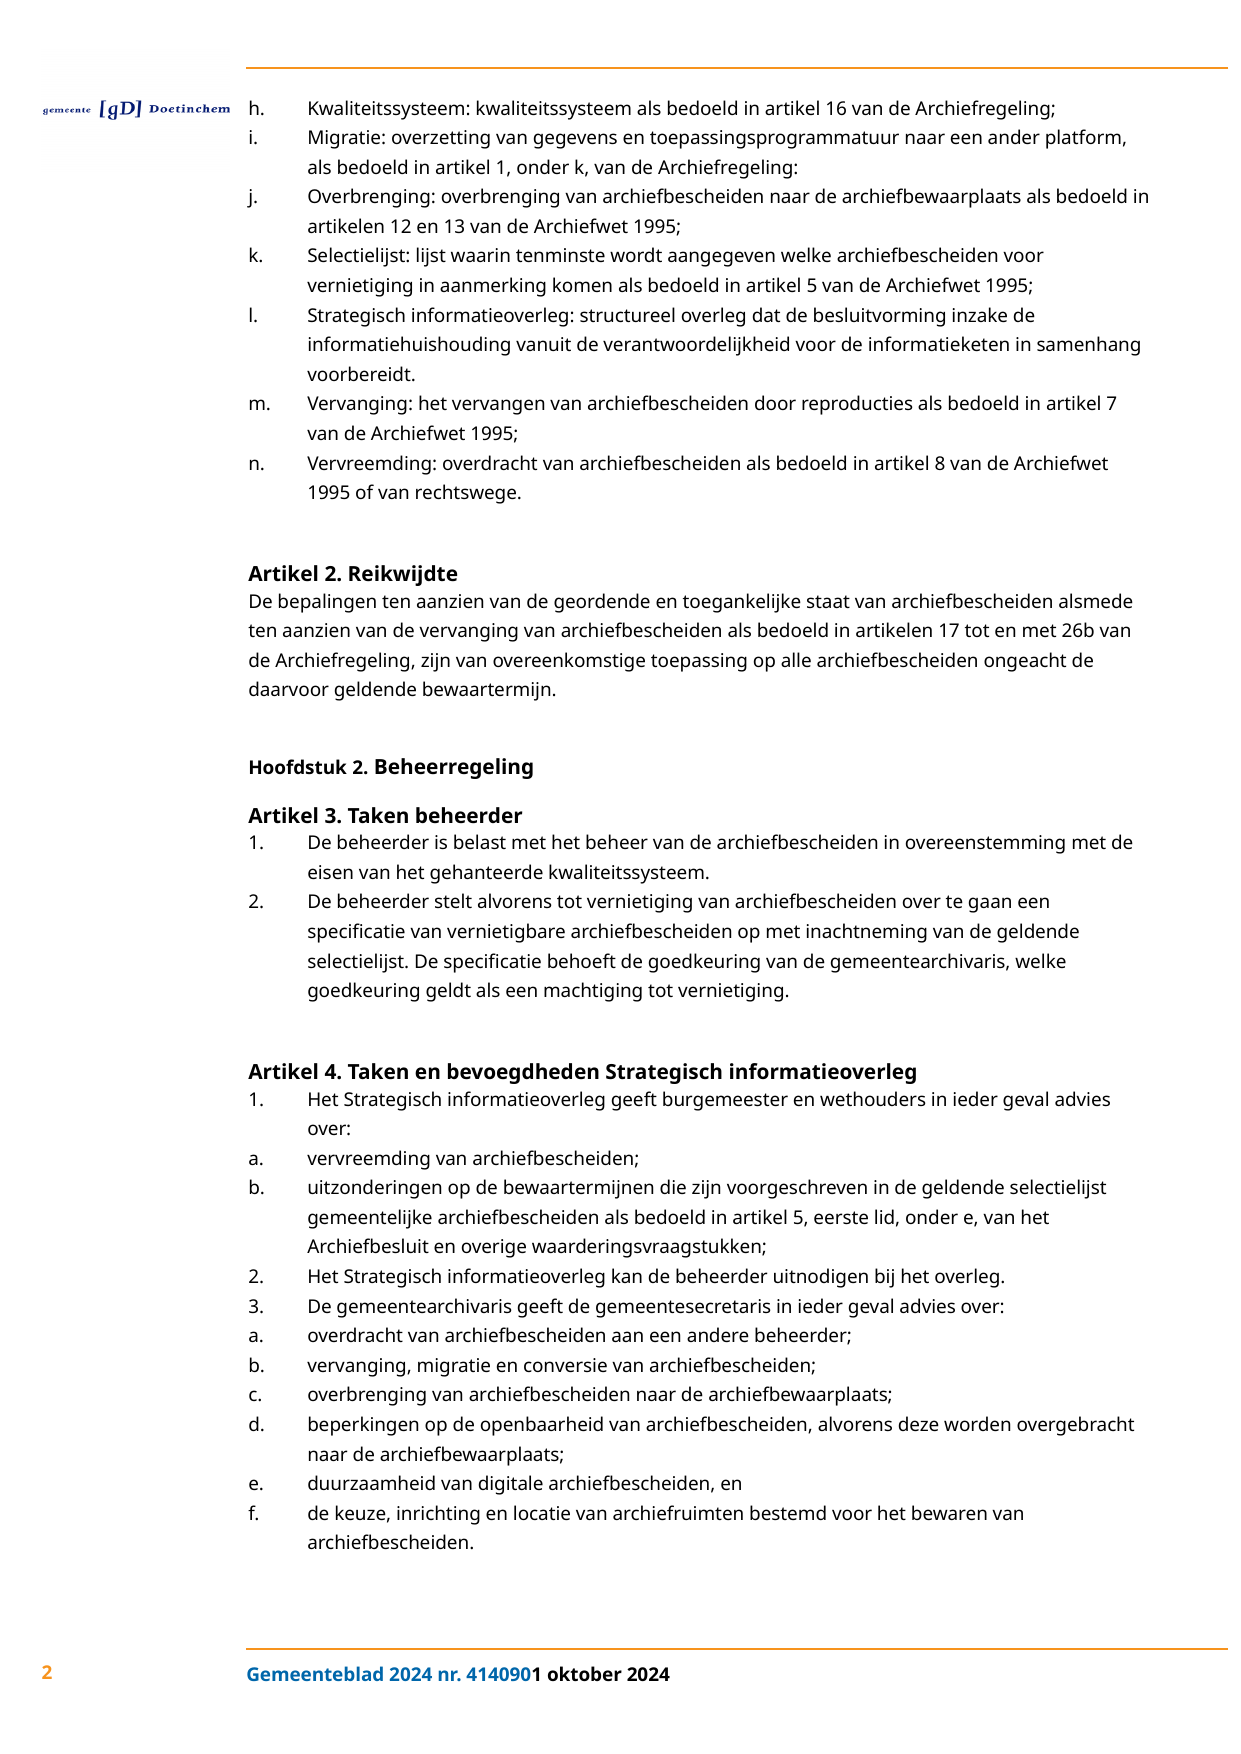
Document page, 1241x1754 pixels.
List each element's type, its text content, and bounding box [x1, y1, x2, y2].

text Artikel 3. Taken beheerder [248, 801, 1152, 829]
list De gemeentearchivaris geeft de gemeentesecretaris in ieder geval advies over: [248, 1293, 1152, 1319]
list Vervanging: het vervangen van archiefbescheiden door reproducties als bedoeld in artikel 7 van de Archiefwet 1995; [248, 391, 1152, 446]
list Het Strategisch informatieoverleg geeft burgemeester en wethouders in ieder geval advies over: [248, 1086, 1152, 1141]
list Strategisch informatieoverleg: structureel overleg dat de besluitvorming inzake de informatiehuishouding vanuit de verantwoordelijkheid voor de informatieketen in samenhang voorbereidt. [248, 302, 1152, 387]
list Kwaliteitssysteem: kwaliteitssysteem als bedoeld in artikel 16 van de Archiefregeling; [248, 95, 1152, 121]
text Artikel 2. Reikwijdte [248, 559, 1152, 588]
list overdracht van archiefbescheiden aan een andere beheerder; [248, 1322, 1152, 1348]
text Hoofdstuk 2. Beheerregeling [248, 752, 1152, 780]
text Artikel 4. Taken en bevoegdheden Strategisch informatieoverleg [248, 1057, 1152, 1086]
list De beheerder is belast met het beheer van de archiefbescheiden in overeenstemming met de eisen van het gehanteerde kwaliteitssysteem. [248, 829, 1152, 885]
list de keuze, inrichting en locatie van archiefruimten bestemd voor het bewaren van archiefbescheiden. [248, 1500, 1152, 1555]
list Vervreemding: overdracht van archiefbescheiden als bedoeld in artikel 8 van de Archiefwet 1995 of van rechtswege. [248, 450, 1152, 505]
list duurzaamheid van digitale archiefbescheiden, en [248, 1470, 1152, 1496]
list Selectielijst: lijst waarin tenminste wordt aangegeven welke archiefbescheiden voor vernietiging in aanmerking komen als bedoeld in artikel 5 van de Archiefwet 1995; [248, 243, 1152, 298]
list Migratie: overzetting van gegevens en toepassingsprogrammatuur naar een ander platform, als bedoeld in artikel 1, onder k, van de Archiefregeling: [248, 124, 1152, 180]
list Het Strategisch informatieoverleg kan de beheerder uitnodigen bij het overleg. [248, 1263, 1152, 1289]
list vervreemding van archiefbescheiden; [248, 1145, 1152, 1171]
picture [41, 47, 231, 172]
list overbrenging van archiefbescheiden naar de archiefbewaarplaats; [248, 1382, 1152, 1407]
list vervanging, migratie en conversie van archiefbescheiden; [248, 1352, 1152, 1378]
list beperkingen op de openbaarheid van archiefbescheiden, alvorens deze worden overgebracht naar de archiefbewaarplaats; [248, 1411, 1152, 1467]
list Overbrenging: overbrenging van archiefbescheiden naar de archiefbewaarplaats als bedoeld in artikelen 12 en 13 van de Archiefwet 1995; [248, 183, 1152, 239]
text De bepalingen ten aanzien van de geordende en toegankelijke staat van archiefbescheiden alsmede ten aanzien van de vervanging van archiefbescheiden als bedoeld in artikelen 17 tot en met 26b van de Archiefregeling, zijn van overeenkomstige toepassing op alle archiefbescheiden ongeacht de daarvoor geldende bewaartermijn. [248, 588, 1152, 702]
list De beheerder stelt alvorens tot vernietiging van archiefbescheiden over te gaan een specificatie van vernietigbare archiefbescheiden op met inachtneming van de geldende selectielijst. De specificatie behoeft de goedkeuring van de gemeentearchivaris, welke goedkeuring geldt als een machtiging tot vernietiging. [248, 889, 1152, 1003]
list uitzonderingen op de bewaartermijnen die zijn voorgeschreven in de geldende selectielijst gemeentelijke archiefbescheiden als bedoeld in artikel 5, eerste lid, onder e, van het Archiefbesluit en overige waarderingsvraagstukken; [248, 1174, 1152, 1259]
